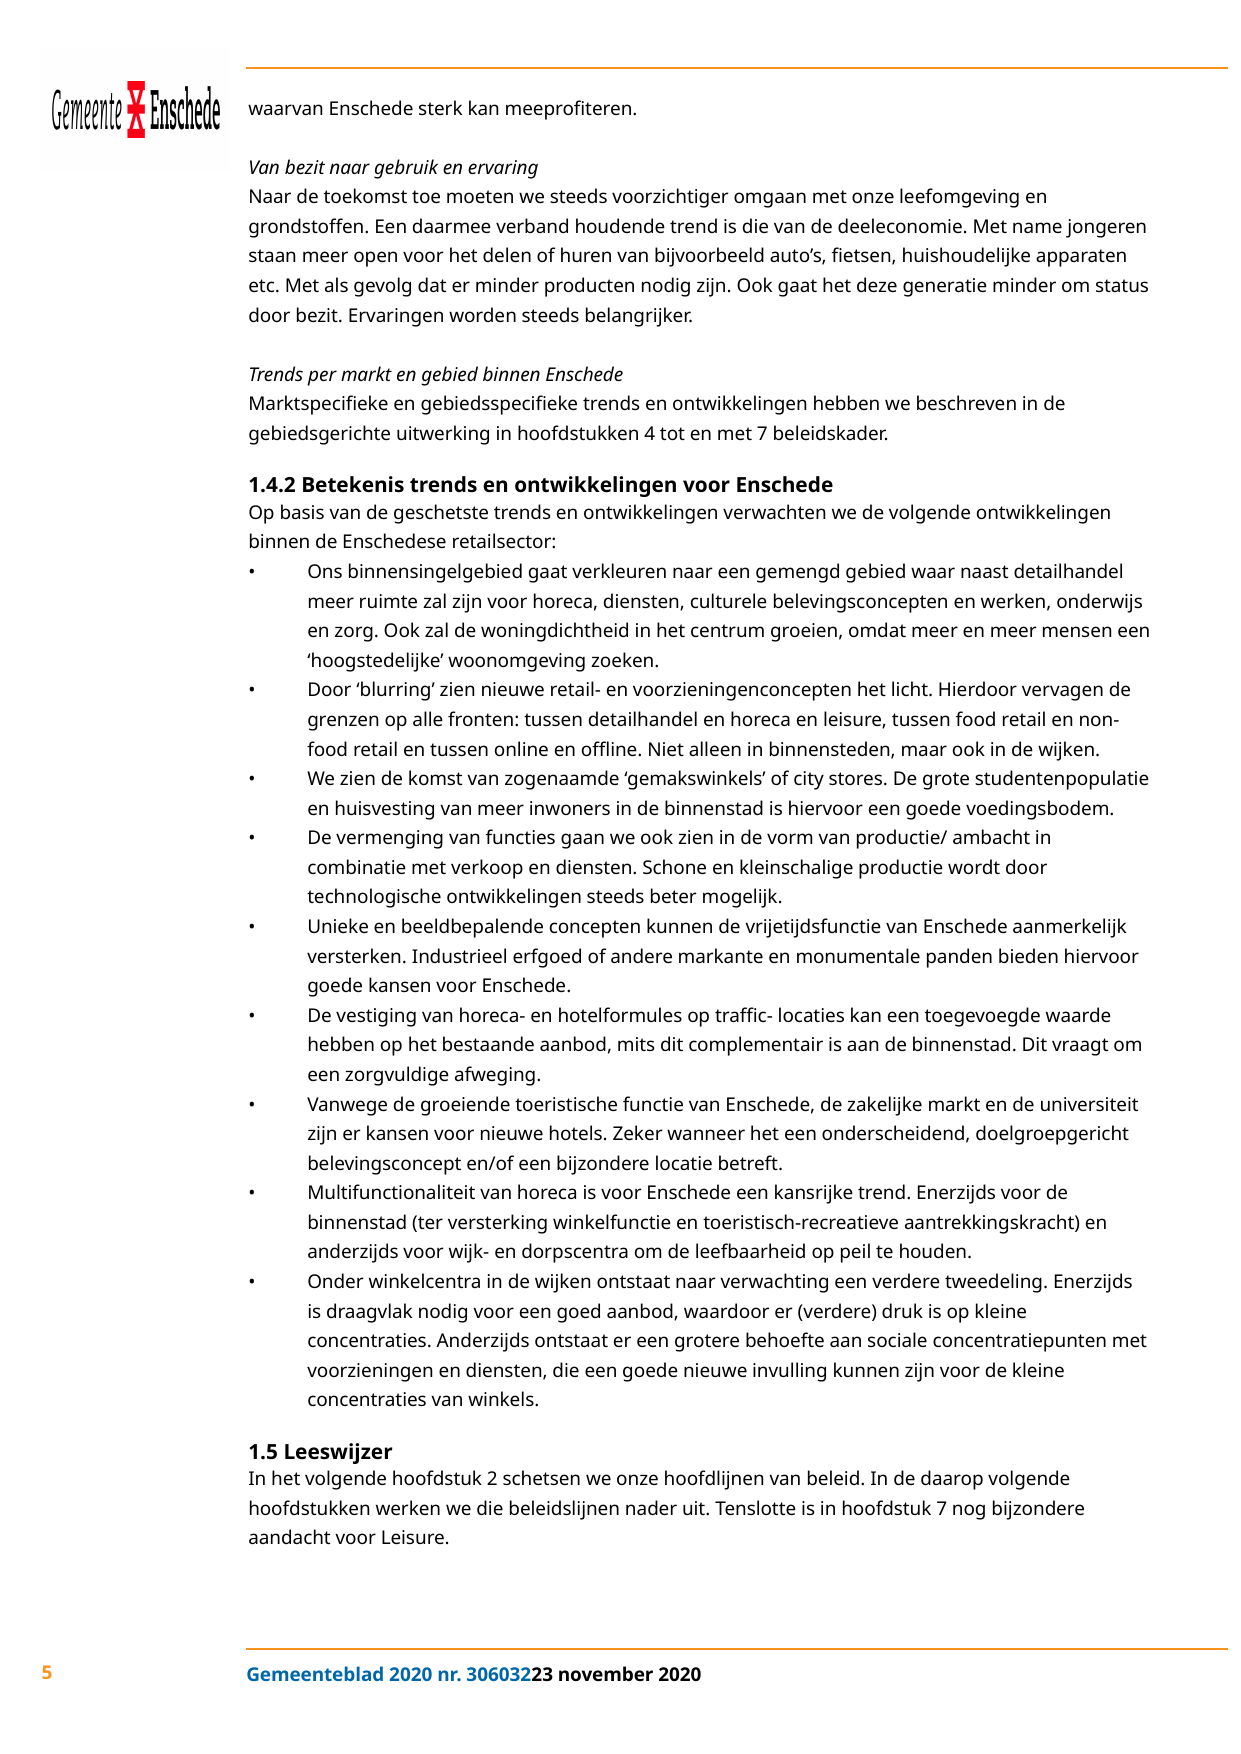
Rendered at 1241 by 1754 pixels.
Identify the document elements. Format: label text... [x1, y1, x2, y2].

list Unieke en beeldbepalende concepten kunnen de vrijetijdsfunctie van Enschede aanmerkelijk versterken. Industrieel erfgoed of andere markante en monumentale panden bieden hiervoor goede kansen voor Enschede. [248, 913, 1152, 998]
text 1.4.2 Betekenis trends en ontwikkelingen voor Enschede [248, 471, 1152, 499]
list We zien de komst van zogenaamde ‘gemakswinkels’ of city stores. De grote studentenpopulatie en huisvesting van meer inwoners in de binnenstad is hiervoor een goede voedingsbodem. [248, 765, 1152, 821]
text Trends per markt en gebied binnen Enschede [248, 361, 1152, 387]
text Marktspecifieke en gebiedsspecifieke trends en ontwikkelingen hebben we beschreven in de gebiedsgerichte uitwerking in hoofdstukken 4 tot en met 7 beleidskader. [248, 391, 1152, 446]
text Van bezit naar gebruik en ervaring [248, 154, 1152, 180]
list Ons binnensingelgebied gaat verkleuren naar een gemengd gebied waar naast detailhandel meer ruimte zal zijn voor horeca, diensten, culturele belevingsconcepten en werken, onderwijs en zorg. Ook zal de woningdichtheid in het centrum groeien, omdat meer en meer mensen een ‘hoogstedelijke’ woonomgeving zoeken. [248, 558, 1152, 673]
list De vermenging van functies gaan we ook zien in de vorm van productie/ ambacht in combinatie met verkoop en diensten. Schone en kleinschalige productie wordt door technologische ontwikkelingen steeds beter mogelijk. [248, 824, 1152, 909]
text waarvan Enschede sterk kan meeprofiteren. [248, 95, 1152, 121]
picture [41, 47, 231, 172]
list Onder winkelcentra in de wijken ontstaat naar verwachting een verdere tweedeling. Enerzijds is draagvlak nodig voor een goed aanbod, waardoor er (verdere) druk is op kleine concentraties. Anderzijds ontstaat er een grotere behoefte aan sociale concentratiepunten met voorzieningen en diensten, die een goede nieuwe invulling kunnen zijn voor de kleine concentraties van winkels. [248, 1268, 1152, 1412]
text 1.5 Leeswijzer [248, 1437, 1152, 1465]
text In het volgende hoofdstuk 2 schetsen we onze hoofdlijnen van beleid. In de daarop volgende hoofdstukken werken we die beleidslijnen nader uit. Tenslotte is in hoofdstuk 7 nog bijzondere aandacht voor Leisure. [248, 1465, 1152, 1550]
list Door ‘blurring’ zien nieuwe retail- en voorzieningenconcepten het licht. Hierdoor vervagen de grenzen op alle fronten: tussen detailhandel en horeca en leisure, tussen food retail en non-food retail en tussen online en offline. Niet alleen in binnensteden, maar ook in de wijken. [248, 677, 1152, 761]
text Op basis van de geschetste trends en ontwikkelingen verwachten we de volgende ontwikkelingen binnen de Enschedese retailsector: [248, 499, 1152, 554]
text Naar de toekomst toe moeten we steeds voorzichtiger omgaan met onze leefomgeving en grondstoffen. Een daarmee verband houdende trend is die van de deeleconomie. Met name jongeren staan meer open voor het delen of huren van bijvoorbeeld auto’s, fietsen, huishoudelijke apparaten etc. Met als gevolg dat er minder producten nodig zijn. Ook gaat het deze generatie minder om status door bezit. Ervaringen worden steeds belangrijker. [248, 183, 1152, 328]
list Vanwege de groeiende toeristische functie van Enschede, de zakelijke markt en de universiteit zijn er kansen voor nieuwe hotels. Zeker wanneer het een onderscheidend, doelgroepgericht belevingsconcept en/of een bijzondere locatie betreft. [248, 1091, 1152, 1176]
list De vestiging van horeca- en hotelformules op traffic- locaties kan een toegevoegde waarde hebben op het bestaande aanbod, mits dit complementair is aan de binnenstad. Dit vraagt om een zorgvuldige afweging. [248, 1002, 1152, 1087]
list Multifunctionaliteit van horeca is voor Enschede een kansrijke trend. Enerzijds voor de binnenstad (ter versterking winkelfunctie en toeristisch-recreatieve aantrekkingskracht) en anderzijds voor wijk- en dorpscentra om de leefbaarheid op peil te houden. [248, 1179, 1152, 1264]
